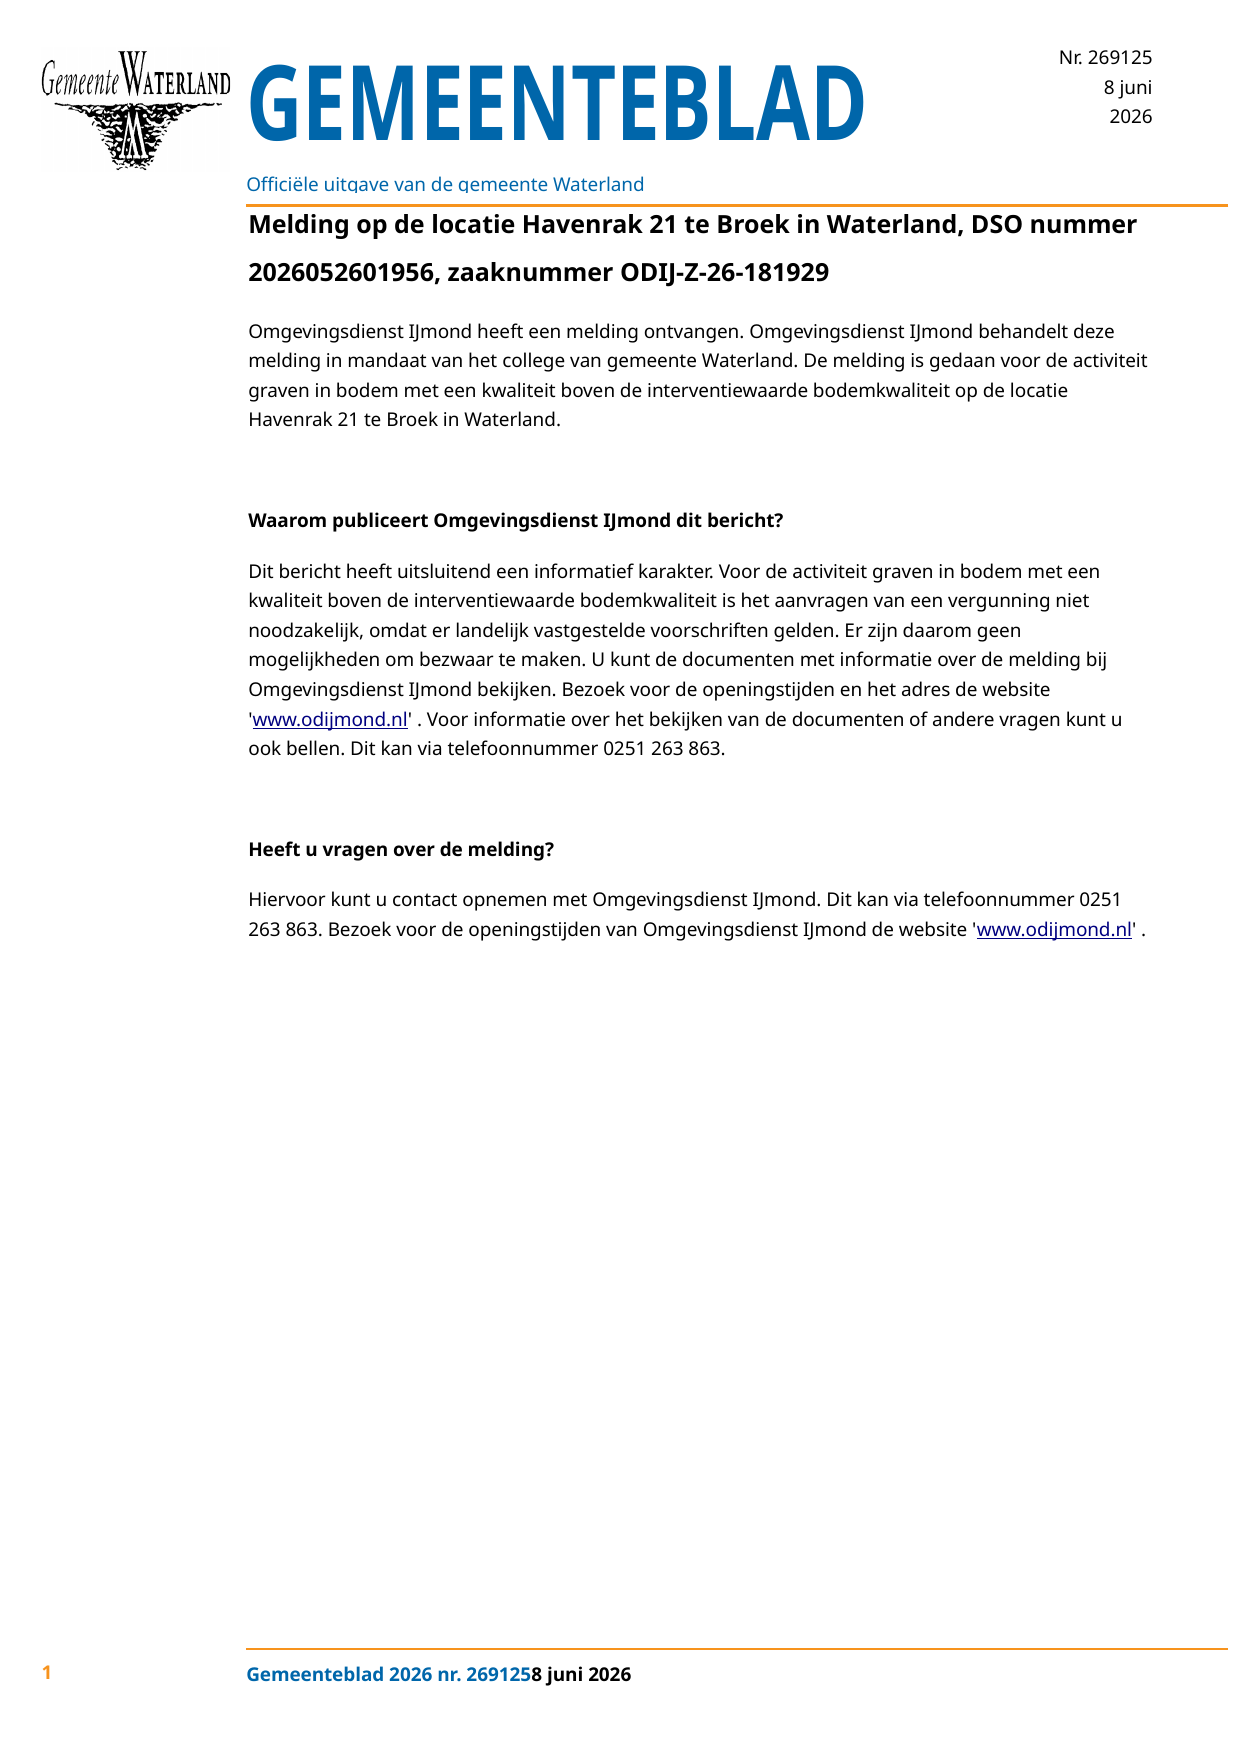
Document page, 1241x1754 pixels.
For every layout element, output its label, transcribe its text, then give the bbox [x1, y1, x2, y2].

text Omgevingsdienst IJmond heeft een melding ontvangen. Omgevingsdienst IJmond behandelt deze melding in mandaat van het college van gemeente Waterland. De melding is gedaan voor de activiteit graven in bodem met een kwaliteit boven de interventiewaarde bodemkwaliteit op de locatie Havenrak 21 te Broek in Waterland. [248, 318, 1152, 432]
text Dit bericht heeft uitsluitend een informatief karakter. Voor de activiteit graven in bodem met een kwaliteit boven de interventiewaarde bodemkwaliteit is het aanvragen van een vergunning niet noodzakelijk, omdat er landelijk vastgestelde voorschriften gelden. Er zijn daarom geen mogelijkheden om bezwaar te maken. U kunt de documenten met informatie over de melding bij Omgevingsdienst IJmond bekijken. Bezoek voor de openingstijden en het adres de website 'www.odijmond.nl' . Voor informatie over het bekijken van de documenten of andere vragen kunt u ook bellen. Dit kan via telefoonnummer 0251 263 863. [248, 558, 1152, 761]
picture [41, 47, 231, 172]
text Heeft u vragen over de melding? [248, 836, 1152, 862]
text Melding op de locatie Havenrak 21 te Broek in Waterland, DSO nummer 2026052601956, zaaknummer ODIJ-Z-26-181929 [248, 207, 1152, 288]
text Hiervoor kunt u contact opnemen met Omgevingsdienst IJmond. Dit kan via telefoonnummer 0251 263 863. Bezoek voor de openingstijden van Omgevingsdienst IJmond de website 'www.odijmond.nl' . [248, 887, 1152, 942]
text Waarom publiceert Omgevingsdienst IJmond dit bericht? [248, 507, 1152, 533]
